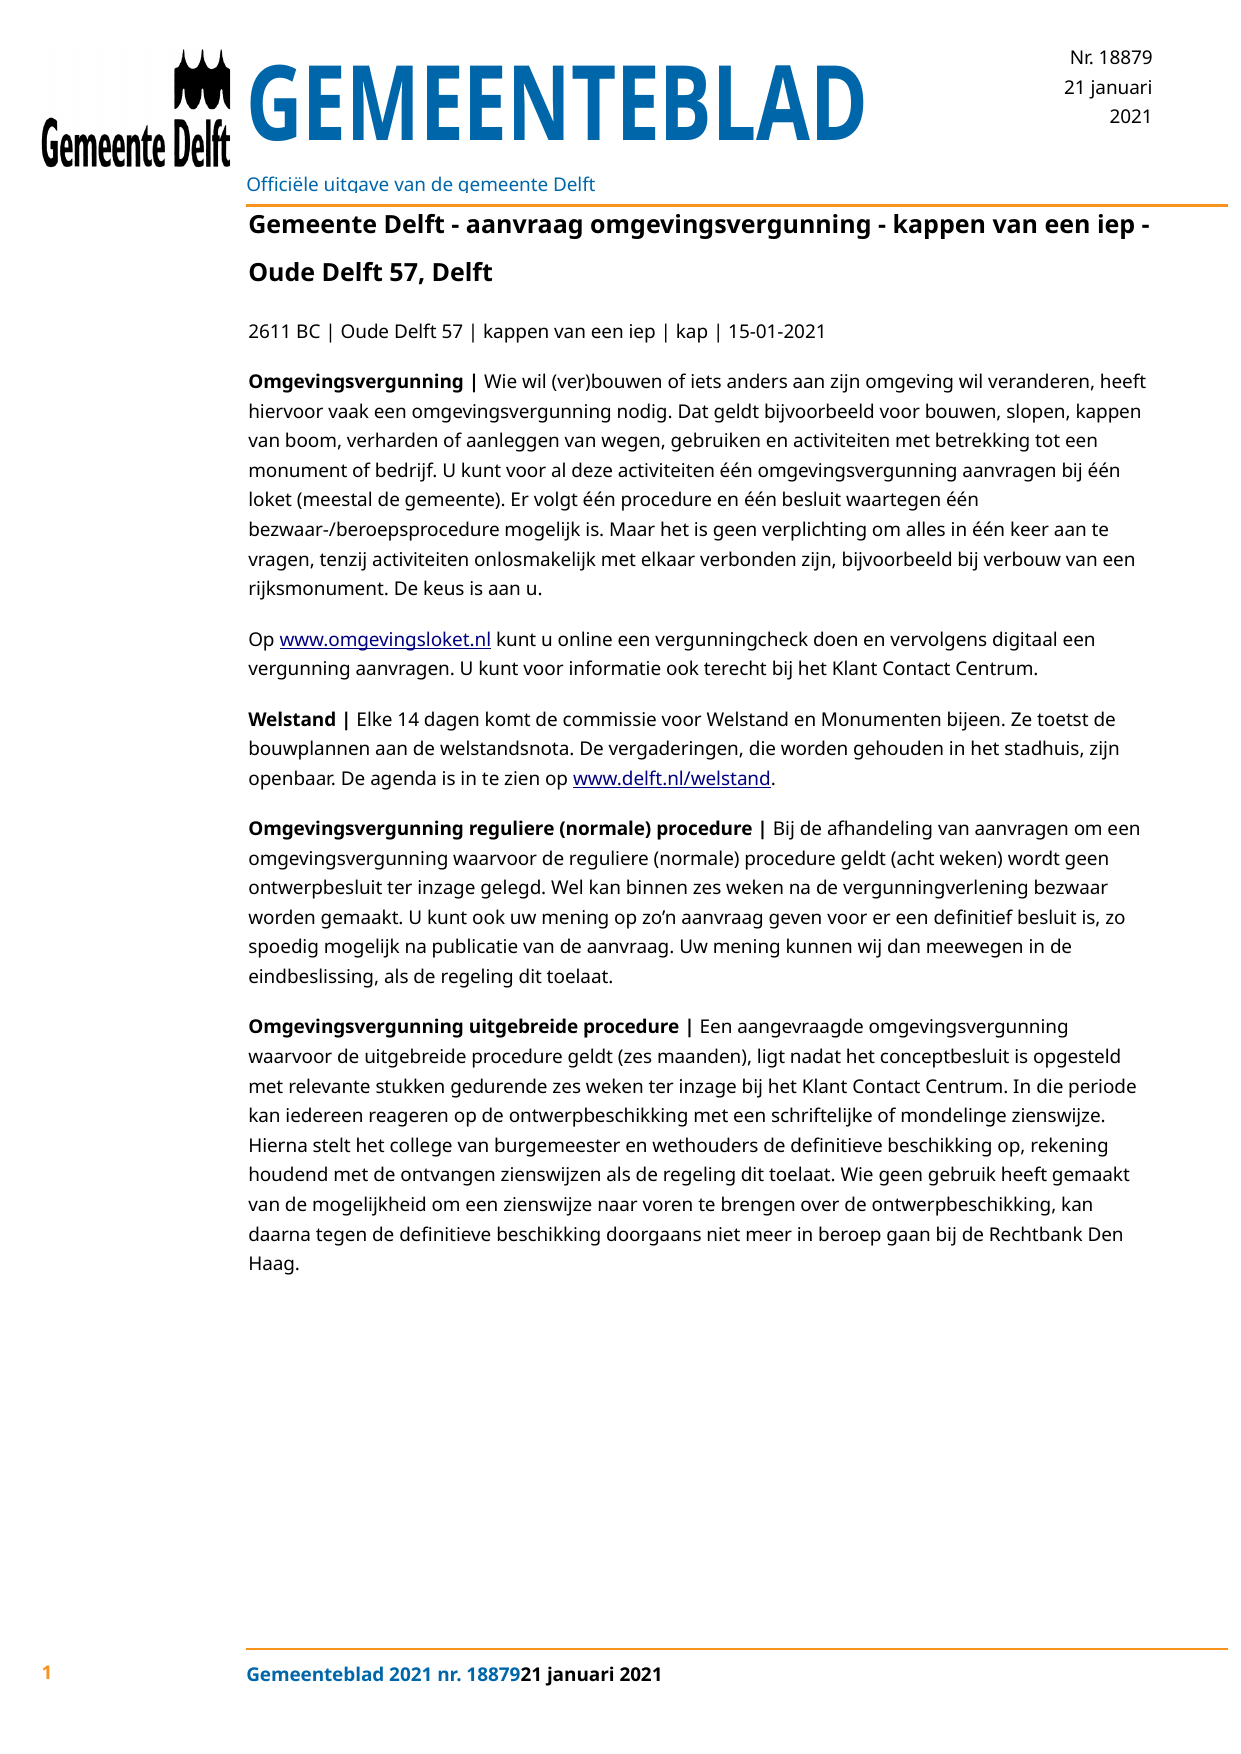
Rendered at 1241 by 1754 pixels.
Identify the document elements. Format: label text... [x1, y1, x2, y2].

text Gemeente Delft - aanvraag omgevingsvergunning - kappen van een iep - Oude Delft 57, Delft [248, 207, 1152, 288]
text Welstand | Elke 14 dagen komt de commissie voor Welstand en Monumenten bijeen. Ze toetst de bouwplannen aan de welstandsnota. De vergaderingen, die worden gehouden in het stadhuis, zijn openbaar. De agenda is in te zien op www.delft.nl/welstand. [248, 706, 1152, 791]
text Omgevingsvergunning | Wie wil (ver)bouwen of iets anders aan zijn omgeving wil veranderen, heeft hiervoor vaak een omgevingsvergunning nodig. Dat geldt bijvoorbeeld voor bouwen, slopen, kappen van boom, verharden of aanleggen van wegen, gebruiken en activiteiten met betrekking tot een monument of bedrijf. U kunt voor al deze activiteiten één omgevingsvergunning aanvragen bij één loket (meestal de gemeente). Er volgt één procedure en één besluit waartegen één bezwaar-/beroepsprocedure mogelijk is. Maar het is geen verplichting om alles in één keer aan te vragen, tenzij activiteiten onlosmakelijk met elkaar verbonden zijn, bijvoorbeeld bij verbouw van een rijksmonument. De keus is aan u. [248, 368, 1152, 601]
text 2611 BC | Oude Delft 57 | kappen van een iep | kap | 15-01-2021 [248, 318, 1152, 344]
text Omgevingsvergunning reguliere (normale) procedure | Bij de afhandeling van aanvragen om een omgevingsvergunning waarvoor de reguliere (normale) procedure geldt (acht weken) wordt geen ontwerpbesluit ter inzage gelegd. Wel kan binnen zes weken na de vergunningverlening bezwaar worden gemaakt. U kunt ook uw mening op zo’n aanvraag geven voor er een definitief besluit is, zo spoedig mogelijk na publicatie van de aanvraag. Uw mening kunnen wij dan meewegen in de eindbeslissing, als de regeling dit toelaat. [248, 815, 1152, 989]
picture [41, 47, 231, 172]
text Op www.omgevingsloket.nl kunt u online een vergunningcheck doen en vervolgens digitaal een vergunning aanvragen. U kunt voor informatie ook terecht bij het Klant Contact Centrum. [248, 626, 1152, 681]
text Omgevingsvergunning uitgebreide procedure | Een aangevraagde omgevingsvergunning waarvoor de uitgebreide procedure geldt (zes maanden), ligt nadat het conceptbesluit is opgesteld met relevante stukken gedurende zes weken ter inzage bij het Klant Contact Centrum. In die periode kan iedereen reageren op de ontwerpbeschikking met een schriftelijke of mondelinge zienswijze. Hierna stelt het college van burgemeester en wethouders de definitieve beschikking op, rekening houdend met de ontvangen zienswijzen als de regeling dit toelaat. Wie geen gebruik heeft gemaakt van de mogelijkheid om een zienswijze naar voren te brengen over de ontwerpbeschikking, kan daarna tegen de definitieve beschikking doorgaans niet meer in beroep gaan bij de Rechtbank Den Haag. [248, 1014, 1152, 1276]
